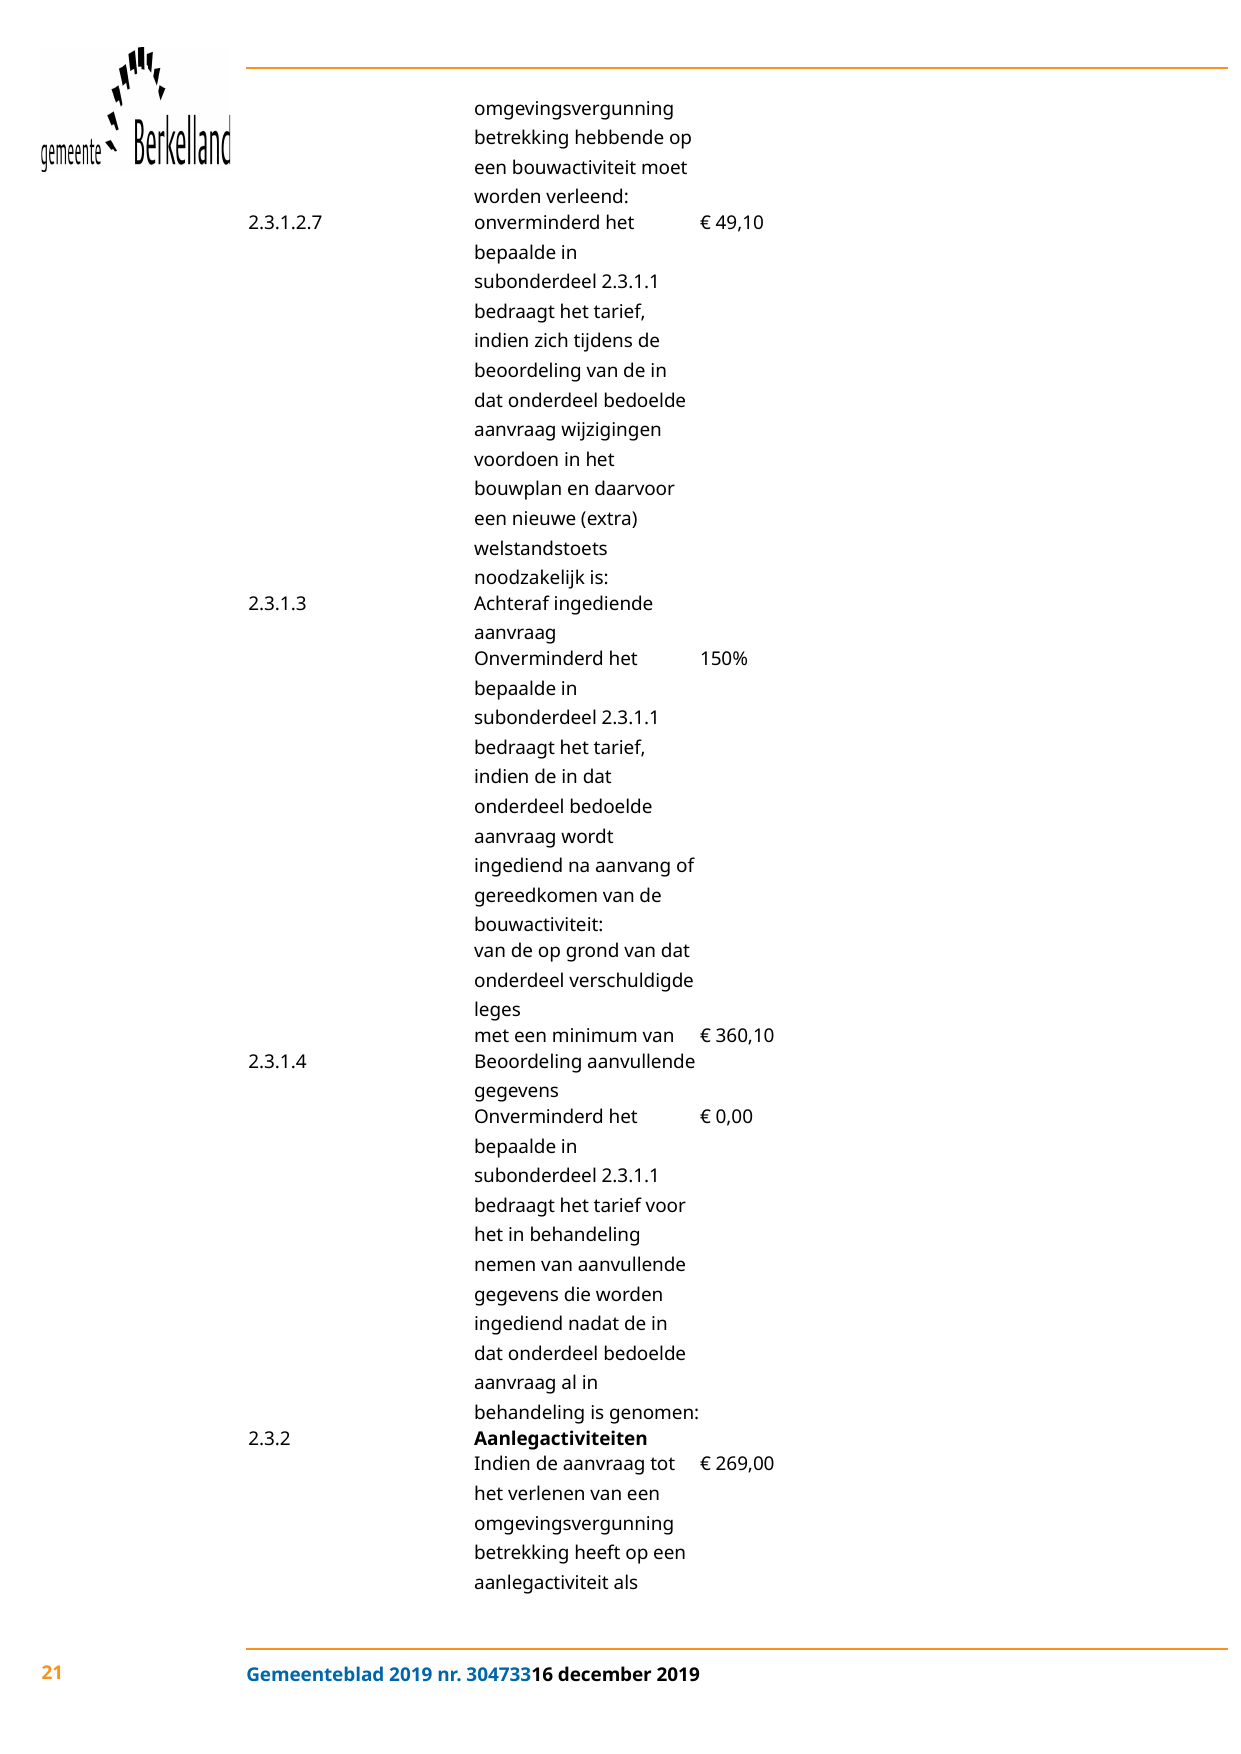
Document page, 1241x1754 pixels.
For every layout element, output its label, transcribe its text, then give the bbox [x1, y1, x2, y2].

table_cell 2.3.1.3 [248, 590, 474, 645]
table_cell omgevingsvergunning betrekking hebbende op een bouwactiviteit moet worden verleend: [474, 95, 700, 209]
picture [41, 47, 231, 172]
table_cell Onverminderd het bepaalde in subonderdeel 2.3.1.1 bedraagt het tarief voor het in behandeling nemen van aanvullende gegevens die worden ingediend nadat de in dat onderdeel bedoelde aanvraag al in behandeling is genomen: [474, 1103, 700, 1425]
table_cell 2.3.2 [248, 1425, 474, 1594]
table_cell met een minimum van [474, 1022, 700, 1048]
table_cell Indien de aanvraag tot het verlenen van een omgevingsvergunning betrekking heeft op een aanlegactiviteit als [474, 1451, 700, 1594]
table_cell [248, 1022, 474, 1048]
table_cell [700, 937, 926, 1022]
table_cell Beoordeling aanvullende gegevens [474, 1048, 700, 1103]
table_cell € 360,10 [700, 1022, 926, 1048]
table_cell 150% [700, 645, 926, 937]
table_cell 2.3.1.4 [248, 1048, 474, 1425]
table_cell [700, 95, 926, 209]
table_cell van de op grond van dat onderdeel verschuldigde leges [474, 937, 700, 1022]
table_cell € 269,00 [700, 1451, 926, 1594]
table_cell [700, 590, 926, 645]
table_cell onverminderd het bepaalde in subonderdeel 2.3.1.1 bedraagt het tarief, indien zich tijdens de beoordeling van de in dat onderdeel bedoelde aanvraag wijzigingen voordoen in het bouwplan en daarvoor een nieuwe (extra) welstandstoets noodzakelijk is: [474, 209, 700, 590]
table_cell 2.3.1.2.7 [248, 209, 474, 590]
table_cell Aanlegactiviteiten [474, 1425, 700, 1451]
table_cell € 0,00 [700, 1103, 926, 1425]
table_cell [700, 1425, 926, 1451]
table_cell [248, 95, 474, 209]
table_cell € 49,10 [700, 209, 926, 590]
table_cell Achteraf ingediende aanvraag [474, 590, 700, 645]
table_cell [248, 645, 474, 1022]
table_cell Onverminderd het bepaalde in subonderdeel 2.3.1.1 bedraagt het tarief, indien de in dat onderdeel bedoelde aanvraag wordt ingediend na aanvang of gereedkomen van de bouwactiviteit: [474, 645, 700, 937]
table_cell [700, 1048, 926, 1103]
